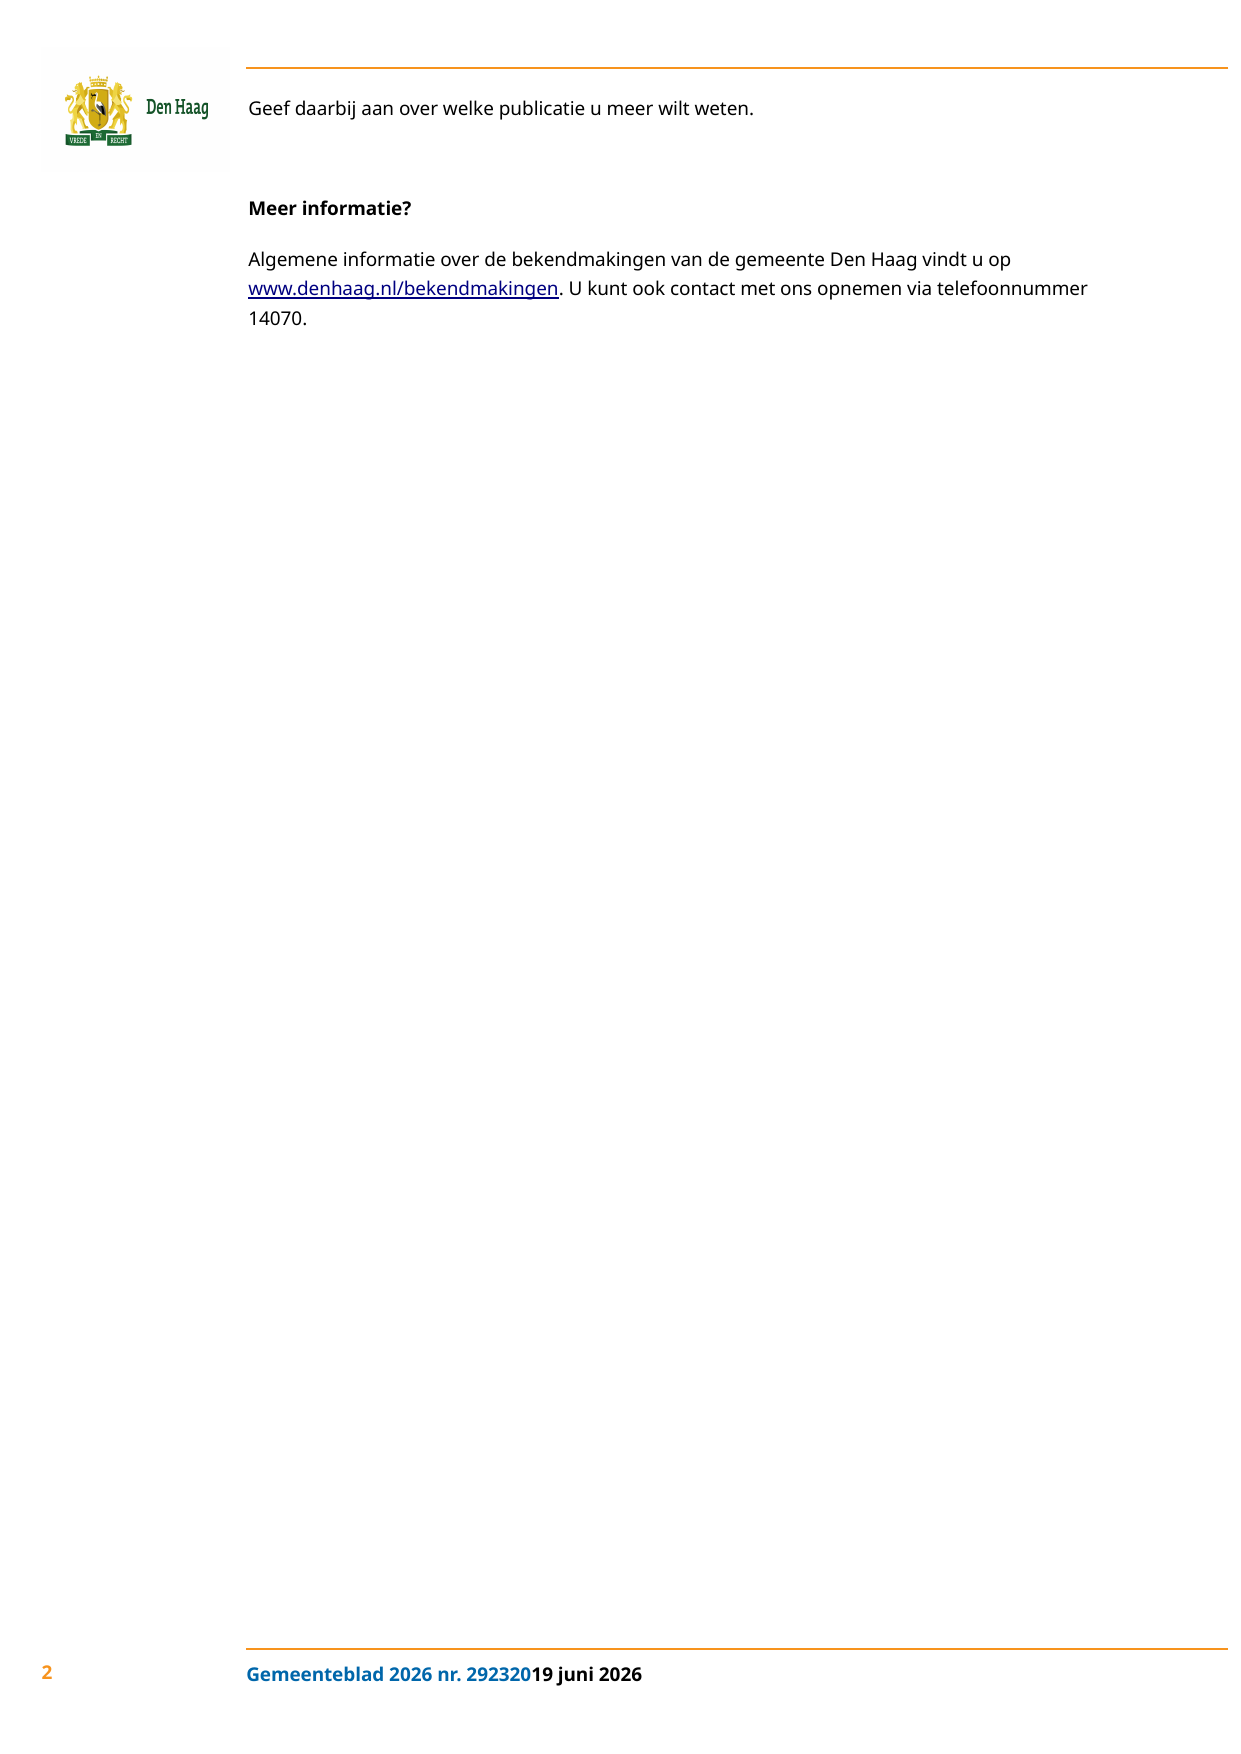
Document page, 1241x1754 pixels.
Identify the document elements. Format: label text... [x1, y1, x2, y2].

text Geef daarbij aan over welke publicatie u meer wilt weten. [248, 95, 1152, 121]
text Algemene informatie over de bekendmakingen van de gemeente Den Haag vindt u op www.denhaag.nl/bekendmakingen. U kunt ook contact met ons opnemen via telefoonnummer 14070. [248, 246, 1152, 331]
picture [41, 47, 231, 172]
text Meer informatie? [248, 196, 1152, 221]
